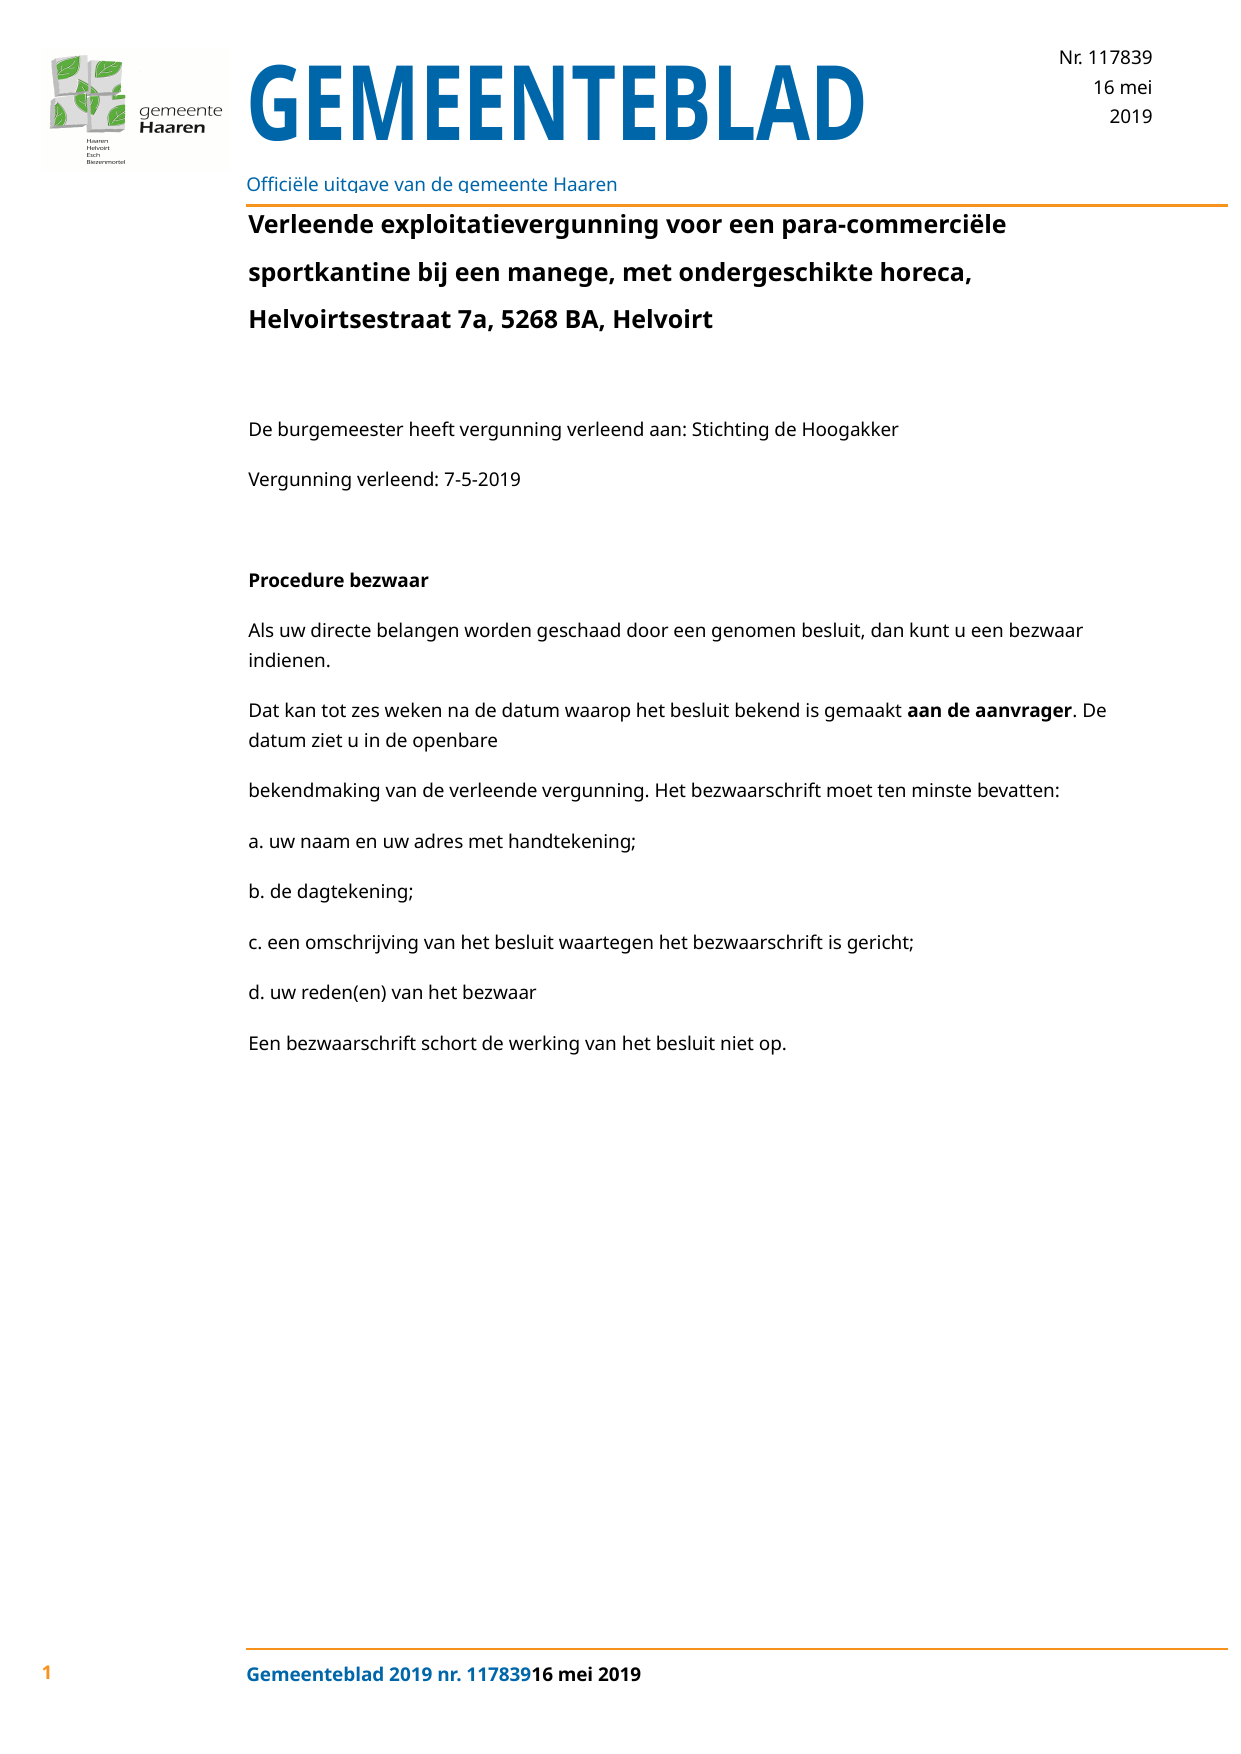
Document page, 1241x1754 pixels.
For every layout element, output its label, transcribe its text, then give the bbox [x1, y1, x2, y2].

text Procedure bezwaar [248, 567, 1152, 593]
text a. uw naam en uw adres met handtekening; [248, 828, 1152, 854]
text d. uw reden(en) van het bezwaar [248, 979, 1152, 1005]
text Een bezwaarschrift schort de werking van het besluit niet op. [248, 1030, 1152, 1055]
text Vergunning verleend: 7-5-2019 [248, 466, 1152, 492]
text b. de dagtekening; [248, 878, 1152, 904]
picture [41, 47, 231, 172]
text bekendmaking van de verleende vergunning. Het bezwaarschrift moet ten minste bevatten: [248, 778, 1152, 803]
text De burgemeester heeft vergunning verleend aan: Stichting de Hoogakker [248, 416, 1152, 442]
text Als uw directe belangen worden geschaad door een genomen besluit, dan kunt u een bezwaar indienen. [248, 618, 1152, 673]
text Verleende exploitatievergunning voor een para-commerciële sportkantine bij een manege, met ondergeschikte horeca, Helvoirtsestraat 7a, 5268 BA, Helvoirt [248, 207, 1152, 336]
text c. een omschrijving van het besluit waartegen het bezwaarschrift is gericht; [248, 929, 1152, 954]
text Dat kan tot zes weken na de datum waarop het besluit bekend is gemaakt aan de aanvrager. De datum ziet u in de openbare [248, 698, 1152, 753]
